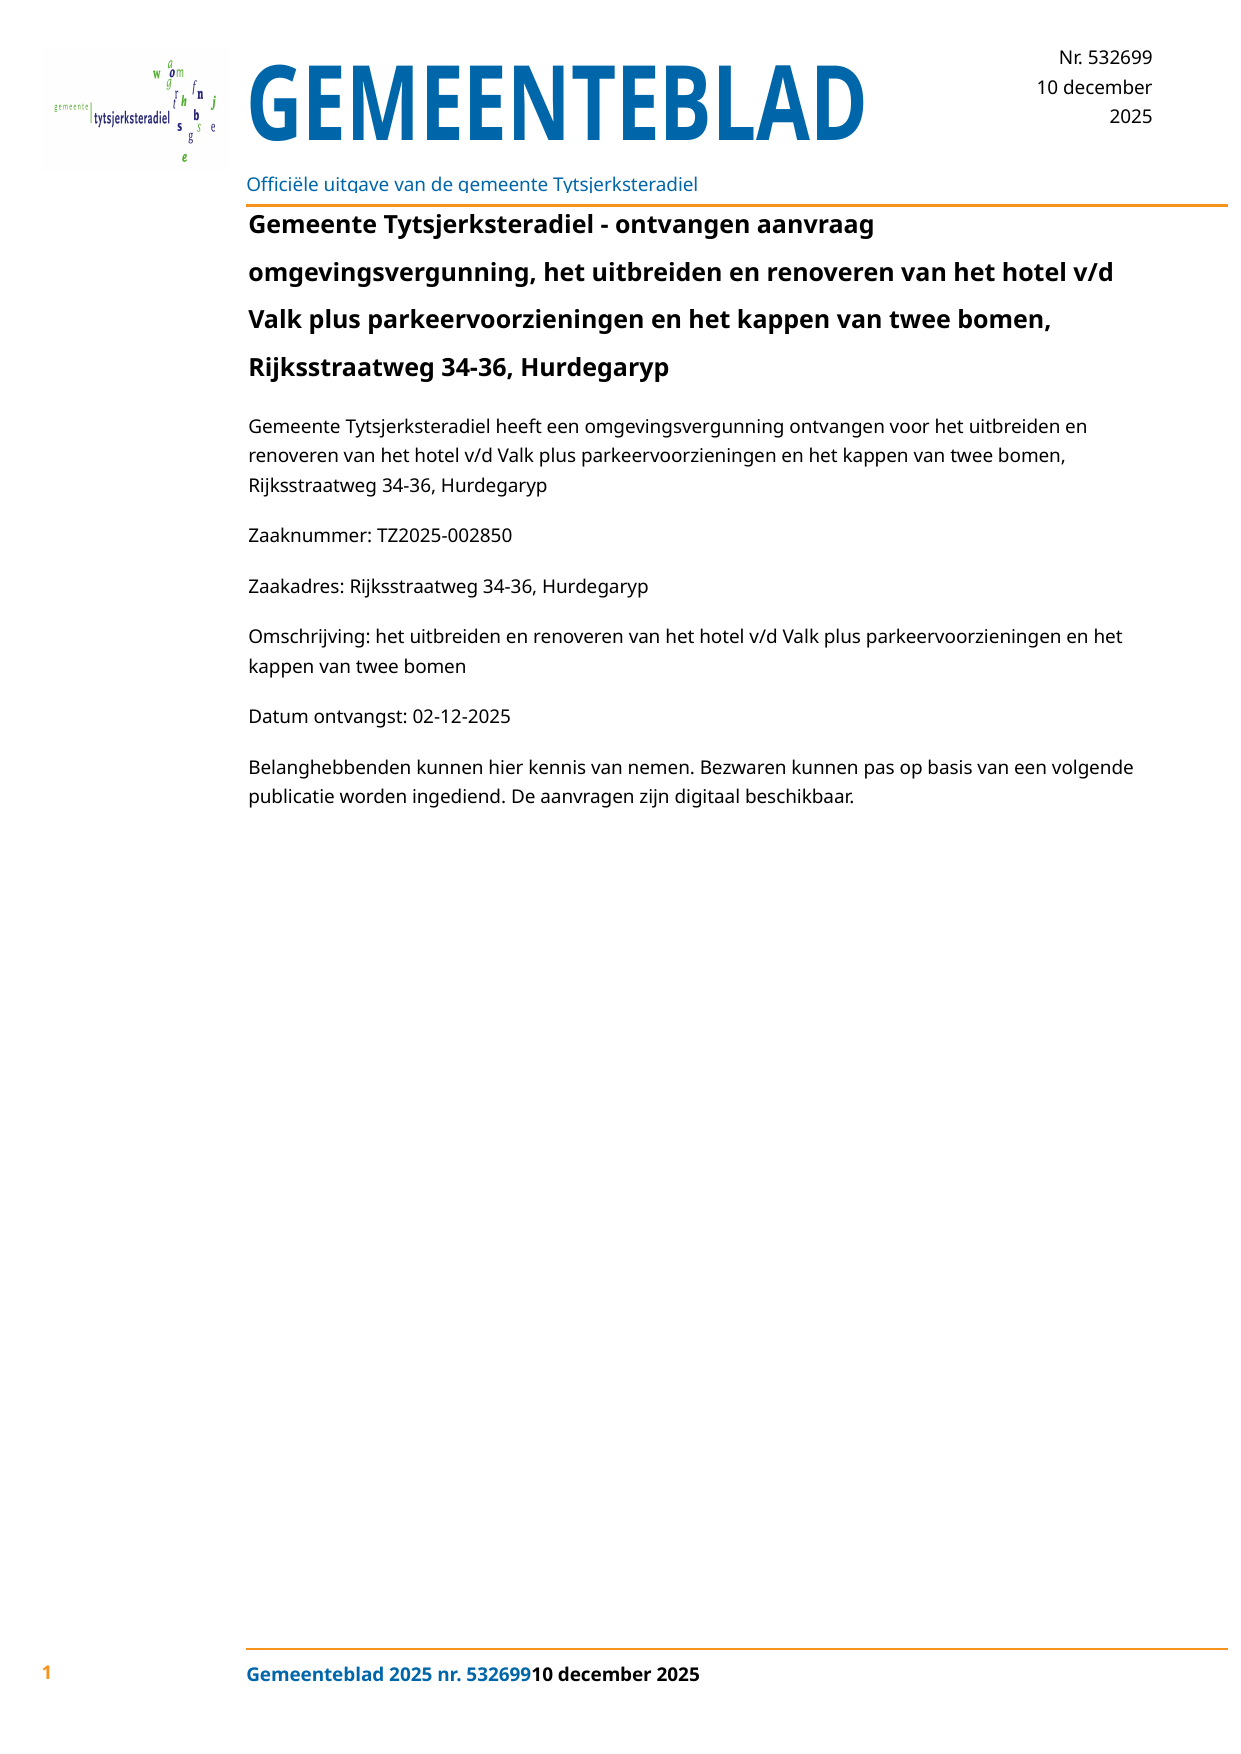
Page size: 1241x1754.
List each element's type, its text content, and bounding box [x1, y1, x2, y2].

text Zaakadres: Rijksstraatweg 34-36, Hurdegaryp [248, 573, 1152, 599]
text Zaaknummer: TZ2025-002850 [248, 523, 1152, 548]
text Gemeente Tytsjerksteradiel - ontvangen aanvraag omgevingsvergunning, het uitbreiden en renoveren van het hotel v/d Valk plus parkeervoorzieningen en het kappen van twee bomen, Rijksstraatweg 34-36, Hurdegaryp [248, 207, 1152, 384]
text Gemeente Tytsjerksteradiel heeft een omgevingsvergunning ontvangen voor het uitbreiden en renoveren van het hotel v/d Valk plus parkeervoorzieningen en het kappen van twee bomen, Rijksstraatweg 34-36, Hurdegaryp [248, 413, 1152, 498]
text Omschrijving: het uitbreiden en renoveren van het hotel v/d Valk plus parkeervoorzieningen en het kappen van twee bomen [248, 623, 1152, 679]
text Datum ontvangst: 02-12-2025 [248, 703, 1152, 729]
text Belanghebbenden kunnen hier kennis van nemen. Bezwaren kunnen pas op basis van een volgende publicatie worden ingediend. De aanvragen zijn digitaal beschikbaar. [248, 754, 1152, 809]
picture [41, 47, 231, 172]
